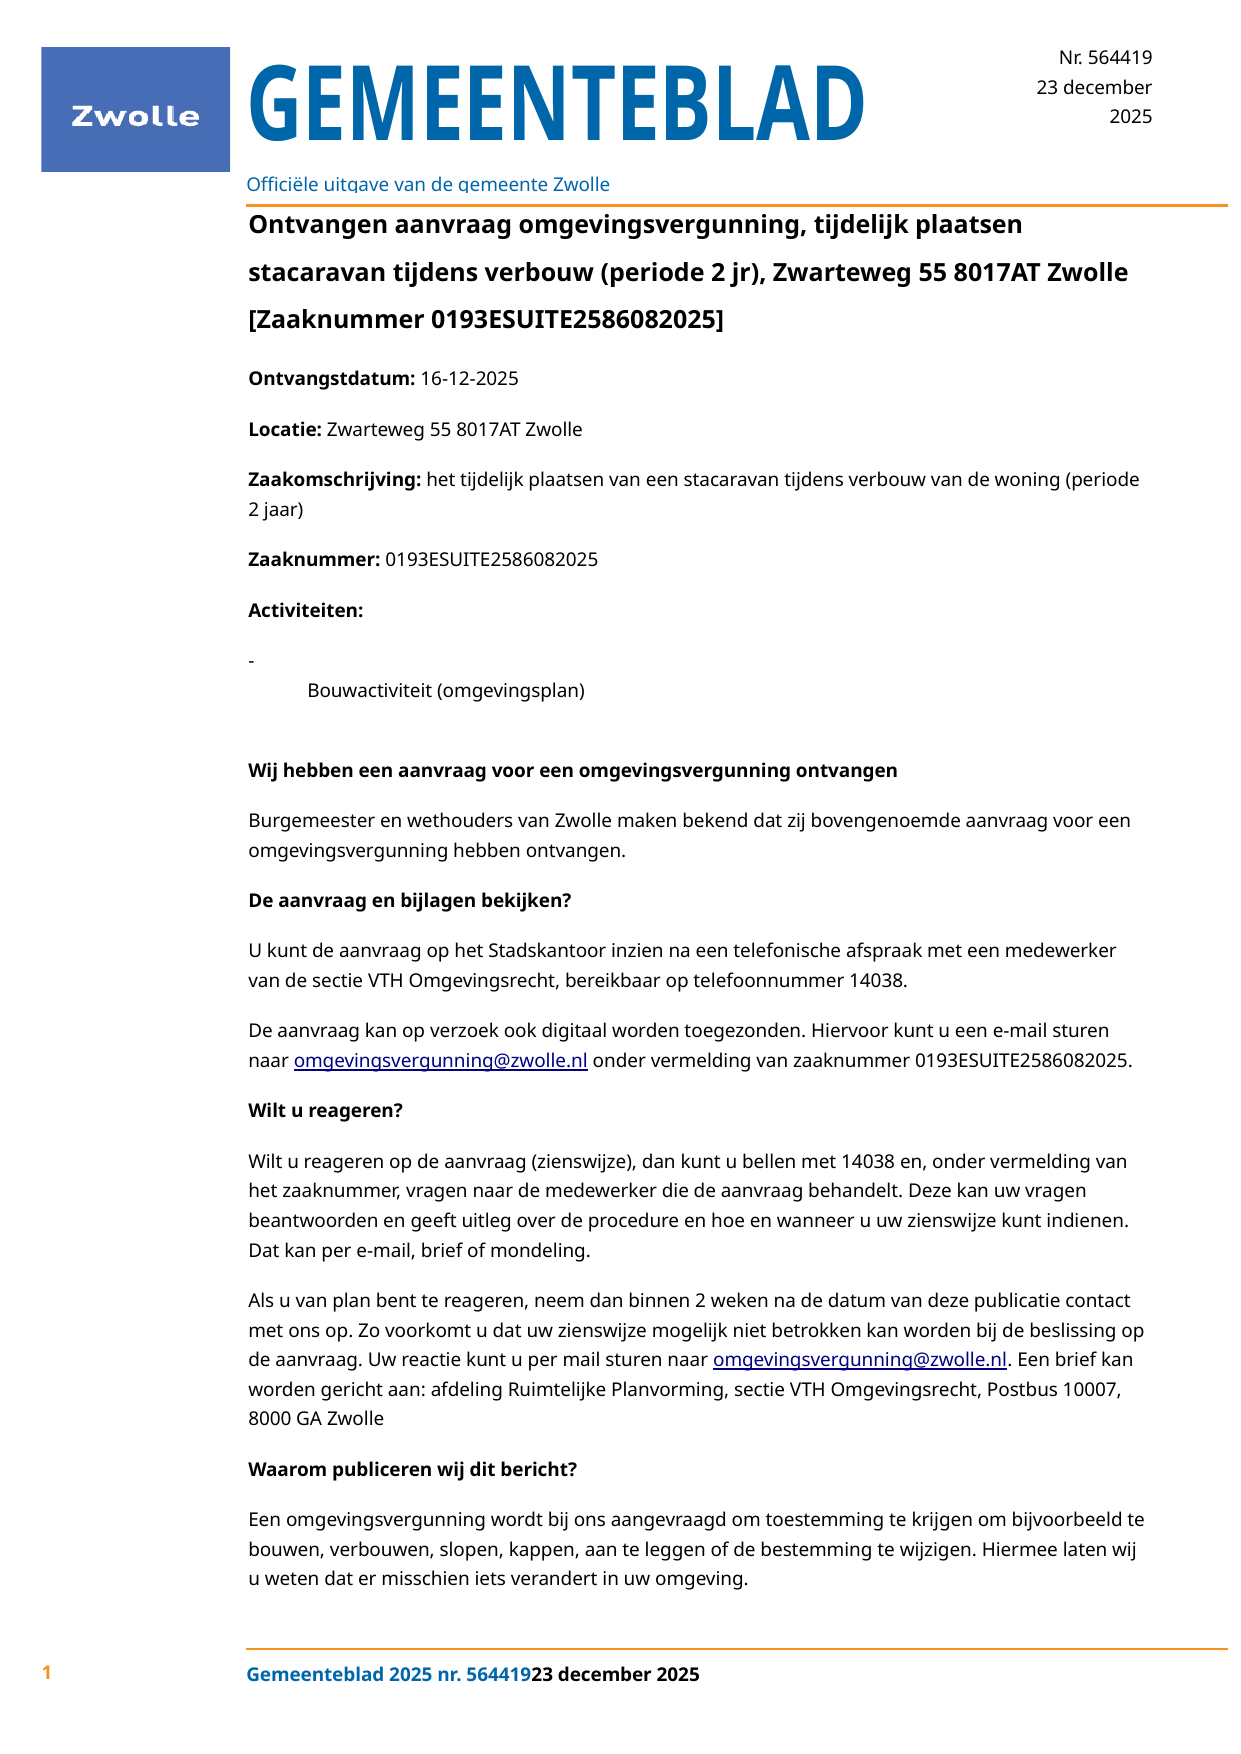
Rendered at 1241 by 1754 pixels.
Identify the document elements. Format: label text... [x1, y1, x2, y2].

text Als u van plan bent te reageren, neem dan binnen 2 weken na de datum van deze publicatie contact met ons op. Zo voorkomt u dat uw zienswijze mogelijk niet betrokken kan worden bij de beslissing op de aanvraag. Uw reactie kunt u per mail sturen naar omgevingsvergunning@zwolle.nl. Een brief kan worden gericht aan: afdeling Ruimtelijke Planvorming, sectie VTH Omgevingsrecht, Postbus 10007, 8000 GA Zwolle [248, 1287, 1152, 1431]
text Zaakomschrijving: het tijdelijk plaatsen van een stacaravan tijdens verbouw van de woning (periode 2 jaar) [248, 466, 1152, 522]
text Een omgevingsvergunning wordt bij ons aangevraagd om toestemming te krijgen om bijvoorbeeld te bouwen, verbouwen, slopen, kappen, aan te leggen of de bestemming te wijzigen. Hiermee laten wij u weten dat er misschien iets verandert in uw omgeving. [248, 1506, 1152, 1591]
text De aanvraag en bijlagen bekijken? [248, 887, 1152, 913]
text Wilt u reageren? [248, 1098, 1152, 1123]
text Zaaknummer: 0193ESUITE2586082025 [248, 546, 1152, 572]
text De aanvraag kan op verzoek ook digitaal worden toegezonden. Hiervoor kunt u een e-mail sturen naar omgevingsvergunning@zwolle.nl onder vermelding van zaaknummer 0193ESUITE2586082025. [248, 1018, 1152, 1073]
text Burgemeester en wethouders van Zwolle maken bekend dat zij bovengenoemde aanvraag voor een omgevingsvergunning hebben ontvangen. [248, 807, 1152, 862]
text Ontvangen aanvraag omgevingsvergunning, tijdelijk plaatsen stacaravan tijdens verbouw (periode 2 jr), Zwarteweg 55 8017AT Zwolle [Zaaknummer 0193ESUITE2586082025] [248, 207, 1152, 336]
list Bouwactiviteit (omgevingsplan) [248, 677, 1152, 702]
text Wij hebben een aanvraag voor een omgevingsvergunning ontvangen [248, 757, 1152, 782]
text Locatie: Zwarteweg 55 8017AT Zwolle [248, 416, 1152, 442]
text U kunt de aanvraag op het Stadskantoor inzien na een telefonische afspraak met een medewerker van de sectie VTH Omgevingsrecht, bereikbaar op telefoonnummer 14038. [248, 938, 1152, 993]
text Activiteiten: [248, 597, 1152, 622]
picture [41, 47, 231, 172]
text Wilt u reageren op de aanvraag (zienswijze), dan kunt u bellen met 14038 en, onder vermelding van het zaaknummer, vragen naar de medewerker die de aanvraag behandelt. Deze kan uw vragen beantwoorden en geeft uitleg over de procedure en hoe en wanneer u uw zienswijze kunt indienen. Dat kan per e-mail, brief of mondeling. [248, 1148, 1152, 1262]
text Waarom publiceren wij dit bericht? [248, 1456, 1152, 1482]
text Ontvangstdatum: 16-12-2025 [248, 366, 1152, 391]
